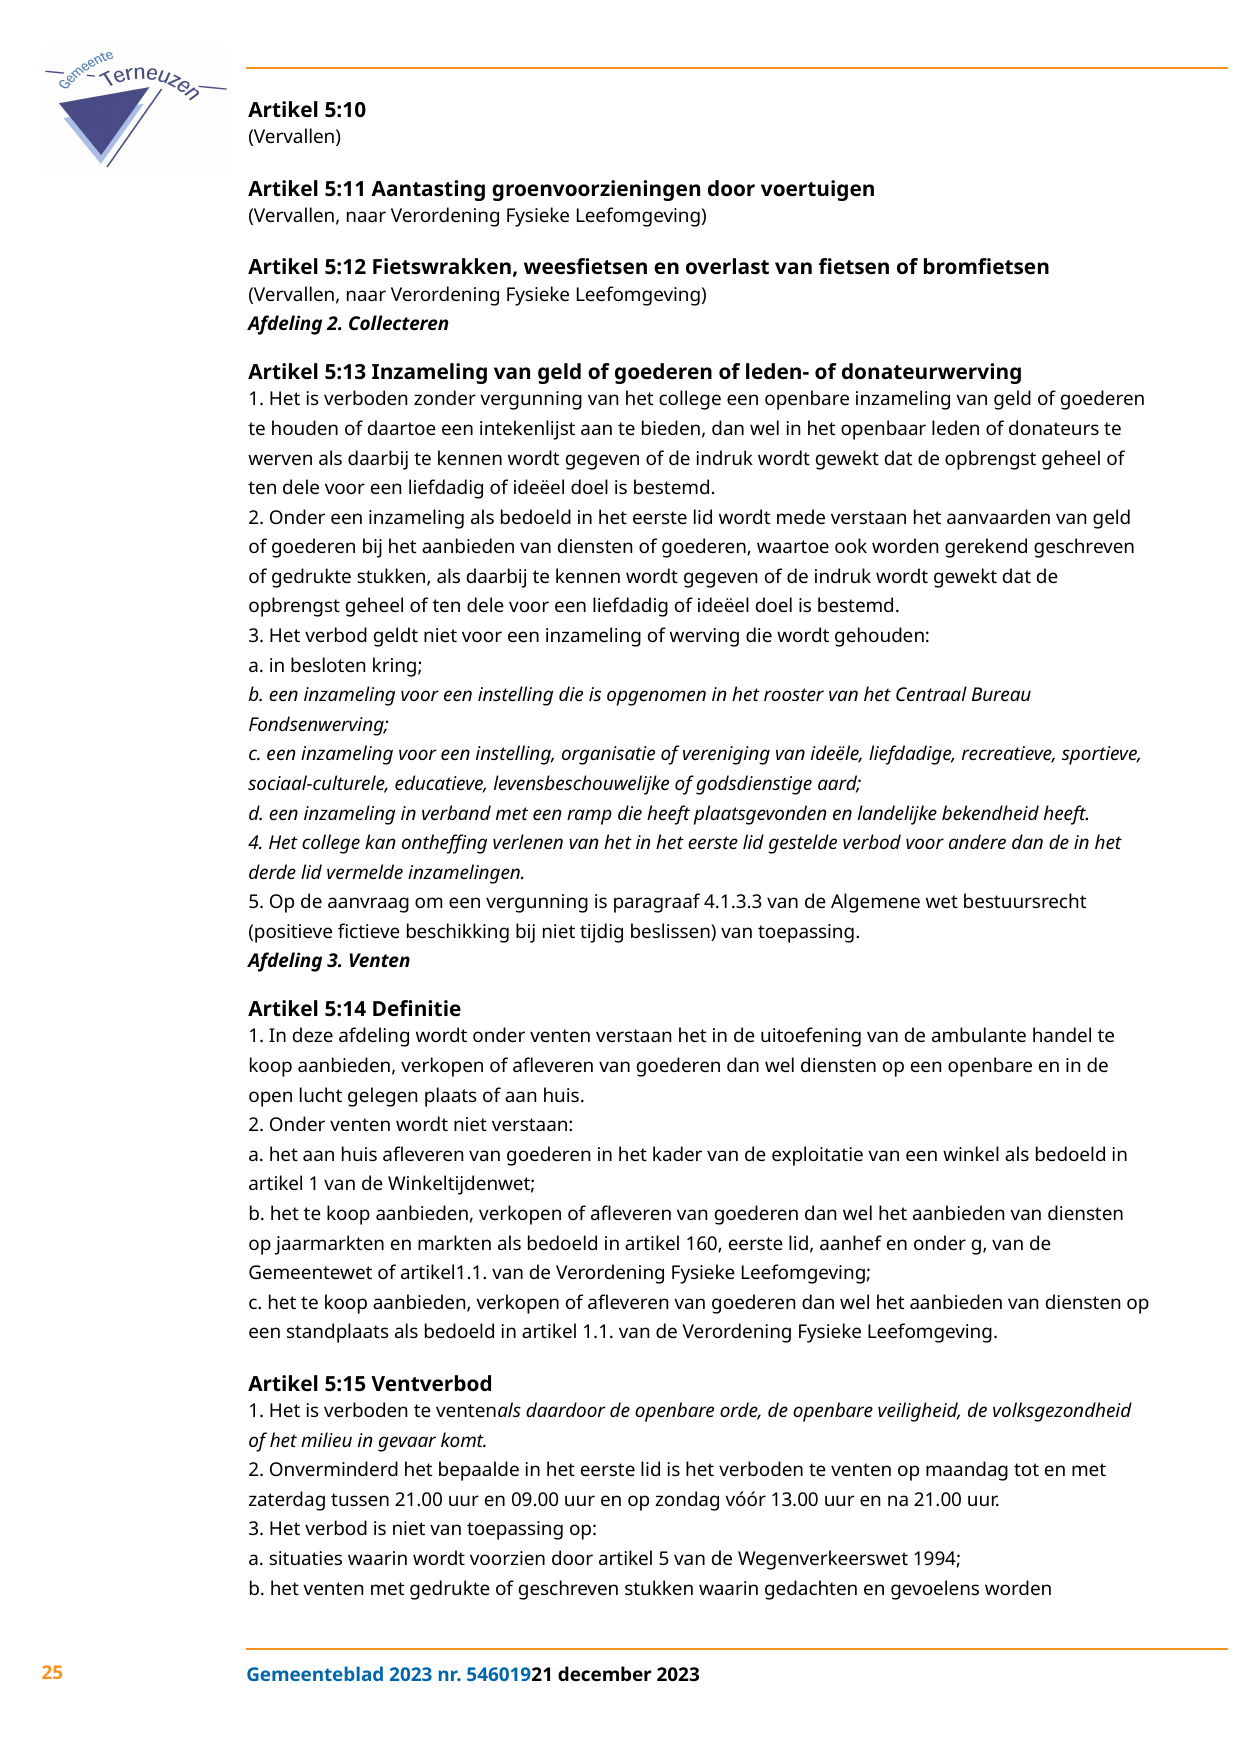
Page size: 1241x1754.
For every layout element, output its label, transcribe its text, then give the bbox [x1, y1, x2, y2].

text Artikel 5:11 Aantasting groenvoorzieningen door voertuigen [248, 174, 1152, 202]
text d. een inzameling in verband met een ramp die heeft plaatsgevonden en landelijke bekendheid heeft. [248, 800, 1152, 825]
text (Vervallen, naar Verordening Fysieke Leefomgeving) [248, 281, 1152, 307]
text 5. Op de aanvraag om een vergunning is paragraaf 4.1.3.3 van de Algemene wet bestuursrecht (positieve fictieve beschikking bij niet tijdig beslissen) van toepassing. [248, 888, 1152, 944]
text c. een inzameling voor een instelling, organisatie of vereniging van ideële, liefdadige, recreatieve, sportieve, sociaal-culturele, educatieve, levensbeschouwelijke of godsdienstige aard; [248, 741, 1152, 796]
text a. het aan huis afleveren van goederen in het kader van de exploitatie van een winkel als bedoeld in artikel 1 van de Winkeltijdenwet; [248, 1141, 1152, 1196]
text Artikel 5:13 Inzameling van geld of goederen of leden- of donateurwerving [248, 357, 1152, 386]
picture [41, 47, 231, 172]
text 2. Onder venten wordt niet verstaan: [248, 1111, 1152, 1137]
text 1. Het is verboden zonder vergunning van het college een openbare inzameling van geld of goederen te houden of daartoe een intekenlijst aan te bieden, dan wel in het openbaar leden of donateurs te werven als daarbij te kennen wordt gegeven of de indruk wordt gewekt dat de opbrengst geheel of ten dele voor een liefdadig of ideëel doel is bestemd. [248, 386, 1152, 500]
text 4. Het college kan ontheffing verlenen van het in het eerste lid gestelde verbod voor andere dan de in het derde lid vermelde inzamelingen. [248, 829, 1152, 884]
text 1. Het is verboden te ventenals daardoor de openbare orde, de openbare veiligheid, de volksgezondheid of het milieu in gevaar komt. [248, 1397, 1152, 1453]
text a. in besloten kring; [248, 652, 1152, 677]
text b. een inzameling voor een instelling die is opgenomen in het rooster van het Centraal Bureau Fondsenwerving; [248, 681, 1152, 737]
text (Vervallen, naar Verordening Fysieke Leefomgeving) [248, 202, 1152, 228]
text Artikel 5:12 Fietswrakken, weesfietsen en overlast van fietsen of bromfietsen [248, 252, 1152, 281]
text 3. Het verbod geldt niet voor een inzameling of werving die wordt gehouden: [248, 622, 1152, 648]
text b. het venten met gedrukte of geschreven stukken waarin gedachten en gevoelens worden [248, 1575, 1152, 1601]
text a. situaties waarin wordt voorzien door artikel 5 van de Wegenverkeerswet 1994; [248, 1545, 1152, 1571]
text (Vervallen) [248, 123, 1152, 149]
text Artikel 5:10 [248, 95, 1152, 123]
text 1. In deze afdeling wordt onder venten verstaan het in de uitoefening van de ambulante handel te koop aanbieden, verkopen of afleveren van goederen dan wel diensten op een openbare en in de open lucht gelegen plaats of aan huis. [248, 1023, 1152, 1107]
text c. het te koop aanbieden, verkopen of afleveren van goederen dan wel het aanbieden van diensten op een standplaats als bedoeld in artikel 1.1. van de Verordening Fysieke Leefomgeving. [248, 1289, 1152, 1344]
text Afdeling 3. Venten [248, 948, 1152, 973]
text b. het te koop aanbieden, verkopen of afleveren van goederen dan wel het aanbieden van diensten op jaarmarkten en markten als bedoeld in artikel 160, eerste lid, aanhef en onder g, van de Gemeentewet of artikel1.1. van de Verordening Fysieke Leefomgeving; [248, 1200, 1152, 1285]
text Artikel 5:15 Ventverbod [248, 1369, 1152, 1397]
text 2. Onder een inzameling als bedoeld in het eerste lid wordt mede verstaan het aanvaarden van geld of goederen bij het aanbieden van diensten of goederen, waartoe ook worden gerekend geschreven of gedrukte stukken, als daarbij te kennen wordt gegeven of de indruk wordt gewekt dat de opbrengst geheel of ten dele voor een liefdadig of ideëel doel is bestemd. [248, 504, 1152, 618]
text Artikel 5:14 Definitie [248, 994, 1152, 1023]
text 3. Het verbod is niet van toepassing op: [248, 1516, 1152, 1541]
text 2. Onverminderd het bepaalde in het eerste lid is het verboden te venten op maandag tot en met zaterdag tussen 21.00 uur en 09.00 uur en op zondag vóór 13.00 uur en na 21.00 uur. [248, 1456, 1152, 1512]
text Afdeling 2. Collecteren [248, 311, 1152, 336]
